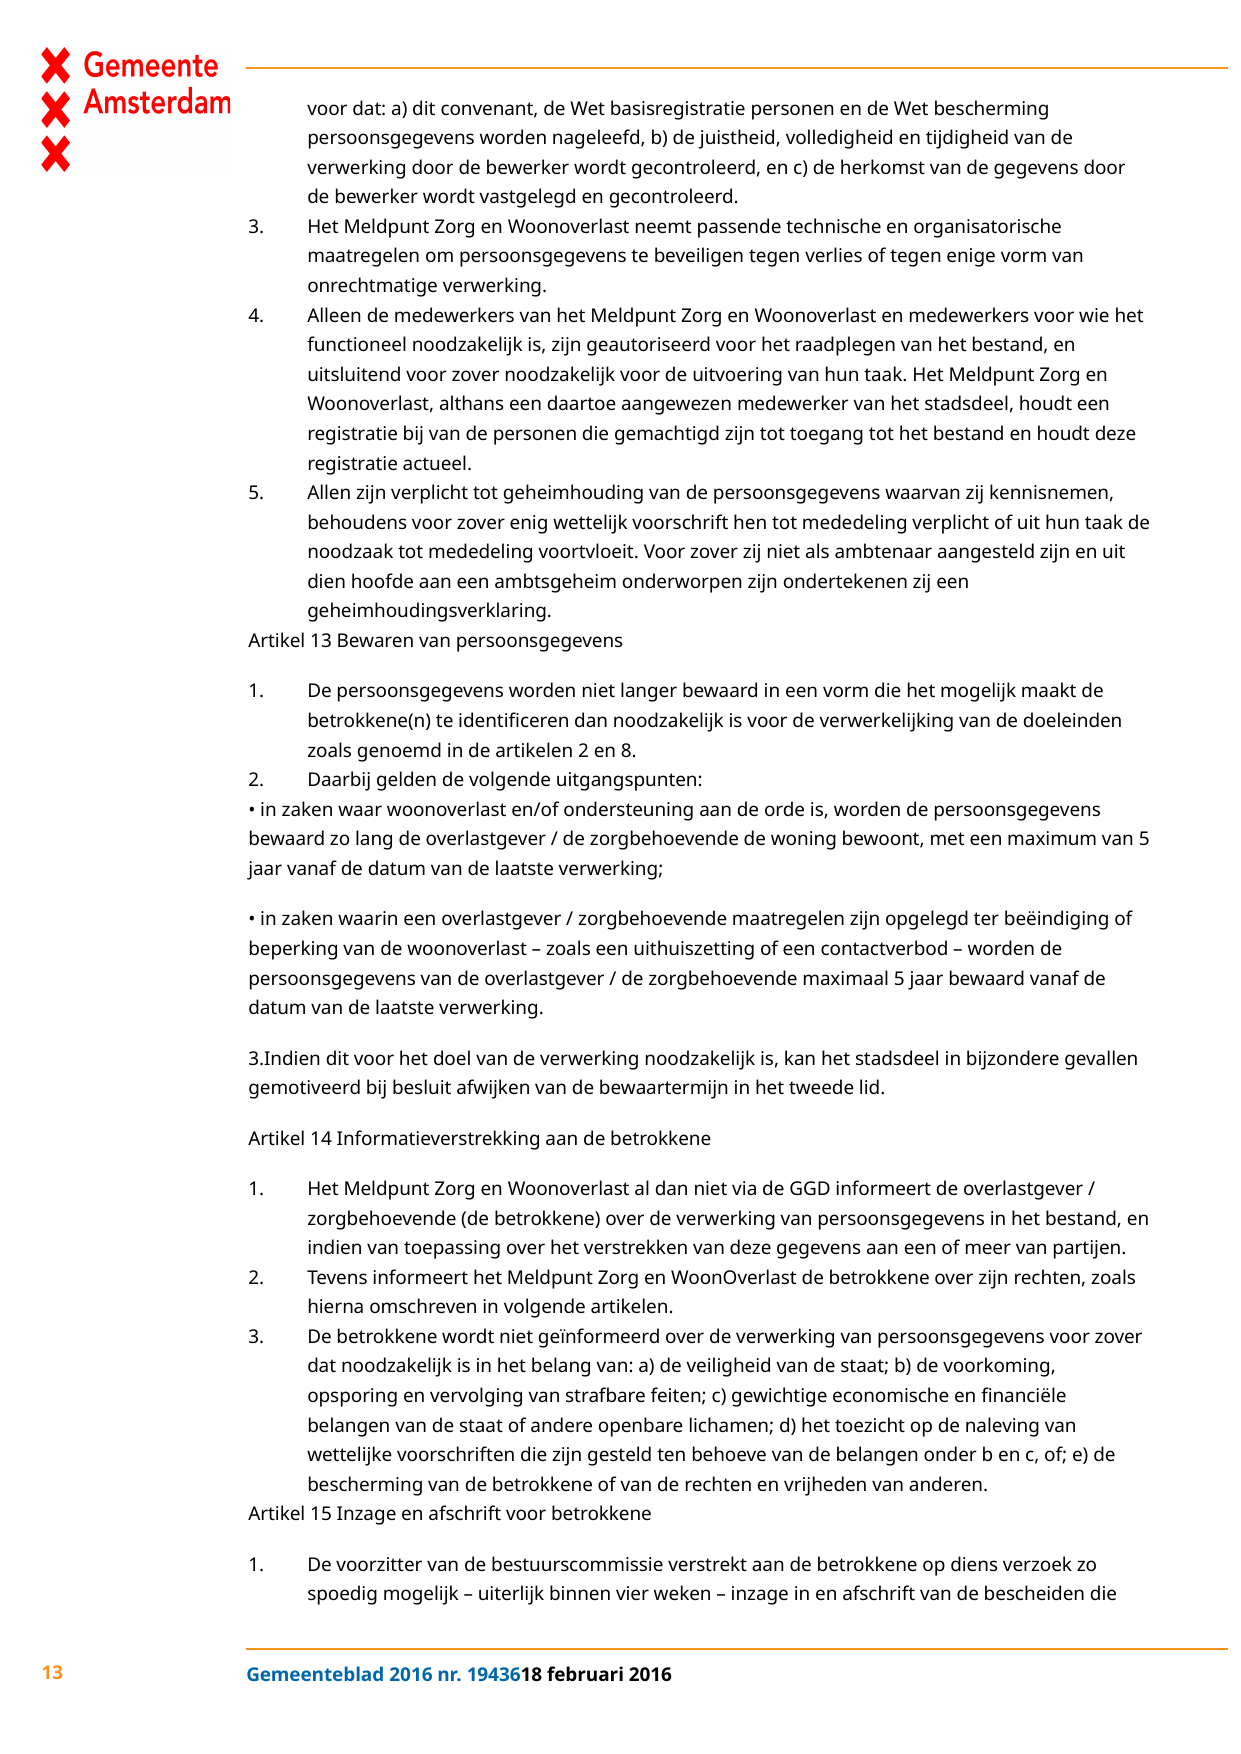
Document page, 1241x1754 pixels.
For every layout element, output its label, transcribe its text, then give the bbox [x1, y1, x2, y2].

list Tevens informeert het Meldpunt Zorg en WoonOverlast de betrokkene over zijn rechten, zoals hierna omschreven in volgende artikelen. [248, 1264, 1152, 1319]
list De voorzitter van de bestuurscommissie verstrekt aan de betrokkene op diens verzoek zo spoedig mogelijk – uiterlijk binnen vier weken – inzage in en afschrift van de bescheiden die [248, 1551, 1152, 1606]
text Artikel 14 Informatieverstrekking aan de betrokkene [248, 1125, 1152, 1151]
list De betrokkene wordt niet geïnformeerd over de verwerking van persoonsgegevens voor zover dat noodzakelijk is in het belang van: a) de veiligheid van de staat; b) de voorkoming, opsporing en vervolging van strafbare feiten; c) gewichtige economische en financiële belangen van de staat of andere openbare lichamen; d) het toezicht op de naleving van wettelijke voorschriften die zijn gesteld ten behoeve van de belangen onder b en c, of; e) de bescherming van de betrokkene of van de rechten en vrijheden van anderen. [248, 1323, 1152, 1497]
text • in zaken waarin een overlastgever / zorgbehoevende maatregelen zijn opgelegd ter beëindiging of beperking van de woonoverlast – zoals een uithuiszetting of een contactverbod – worden de persoonsgegevens van de overlastgever / de zorgbehoevende maximaal 5 jaar bewaard vanaf de datum van de laatste verwerking. [248, 906, 1152, 1020]
text Artikel 15 Inzage en afschrift voor betrokkene [248, 1501, 1152, 1526]
list voor dat: a) dit convenant, de Wet basisregistratie personen en de Wet bescherming persoonsgegevens worden nageleefd, b) de juistheid, volledigheid en tijdigheid van de verwerking door de bewerker wordt gecontroleerd, en c) de herkomst van de gegevens door de bewerker wordt vastgelegd en gecontroleerd. [248, 95, 1152, 209]
text 3.Indien dit voor het doel van de verwerking noodzakelijk is, kan het stadsdeel in bijzondere gevallen gemotiveerd bij besluit afwijken van de bewaartermijn in het tweede lid. [248, 1045, 1152, 1100]
list Daarbij gelden de volgende uitgangspunten: [248, 766, 1152, 792]
list Alleen de medewerkers van het Meldpunt Zorg en Woonoverlast en medewerkers voor wie het functioneel noodzakelijk is, zijn geautoriseerd voor het raadplegen van het bestand, en uitsluitend voor zover noodzakelijk voor de uitvoering van hun taak. Het Meldpunt Zorg en Woonoverlast, althans een daartoe aangewezen medewerker van het stadsdeel, houdt een registratie bij van de personen die gemachtigd zijn tot toegang tot het bestand en houdt deze registratie actueel. [248, 302, 1152, 476]
list Het Meldpunt Zorg en Woonoverlast al dan niet via de GGD informeert de overlastgever / zorgbehoevende (de betrokkene) over de verwerking van persoonsgegevens in het bestand, en indien van toepassing over het verstrekken van deze gegevens aan een of meer van partijen. [248, 1175, 1152, 1260]
list Het Meldpunt Zorg en Woonoverlast neemt passende technische en organisatorische maatregelen om persoonsgegevens te beveiligen tegen verlies of tegen enige vorm van onrechtmatige verwerking. [248, 213, 1152, 298]
text Artikel 13 Bewaren van persoonsgegevens [248, 627, 1152, 653]
list Allen zijn verplicht tot geheimhouding van de persoonsgegevens waarvan zij kennisnemen, behoudens voor zover enig wettelijk voorschrift hen tot mededeling verplicht of uit hun taak de noodzaak tot mededeling voortvloeit. Voor zover zij niet als ambtenaar aangesteld zijn en uit dien hoofde aan een ambtsgeheim onderworpen zijn ondertekenen zij een geheimhoudingsverklaring. [248, 479, 1152, 623]
list De persoonsgegevens worden niet langer bewaard in een vorm die het mogelijk maakt de betrokkene(n) te identificeren dan noodzakelijk is voor de verwerkelijking van de doeleinden zoals genoemd in de artikelen 2 en 8. [248, 678, 1152, 763]
picture [41, 47, 231, 172]
text • in zaken waar woonoverlast en/of ondersteuning aan de orde is, worden de persoonsgegevens bewaard zo lang de overlastgever / de zorgbehoevende de woning bewoont, met een maximum van 5 jaar vanaf de datum van de laatste verwerking; [248, 796, 1152, 881]
